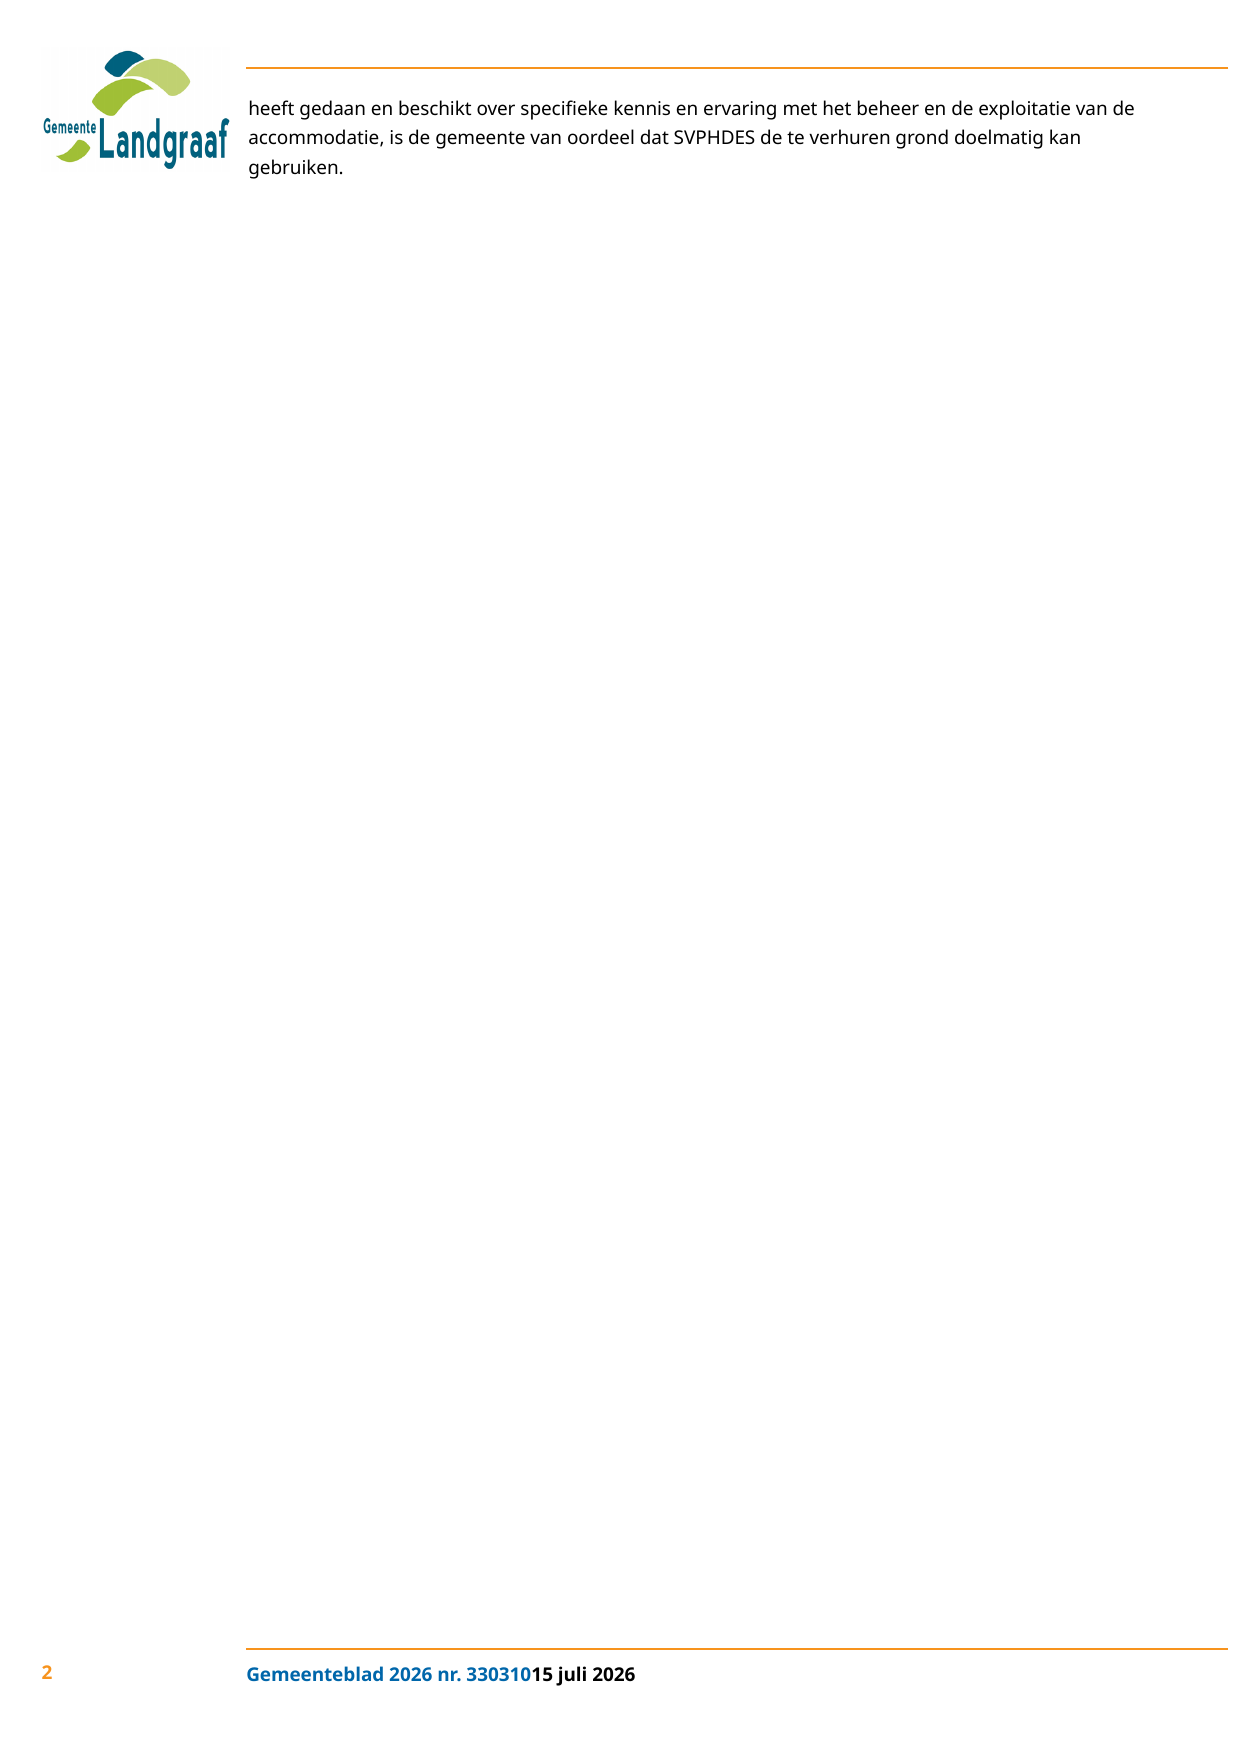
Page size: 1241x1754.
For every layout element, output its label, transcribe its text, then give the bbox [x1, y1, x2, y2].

text heeft gedaan en beschikt over specifieke kennis en ervaring met het beheer en de exploitatie van de accommodatie, is de gemeente van oordeel dat SVPHDES de te verhuren grond doelmatig kan gebruiken. [248, 95, 1152, 180]
picture [41, 47, 231, 172]
